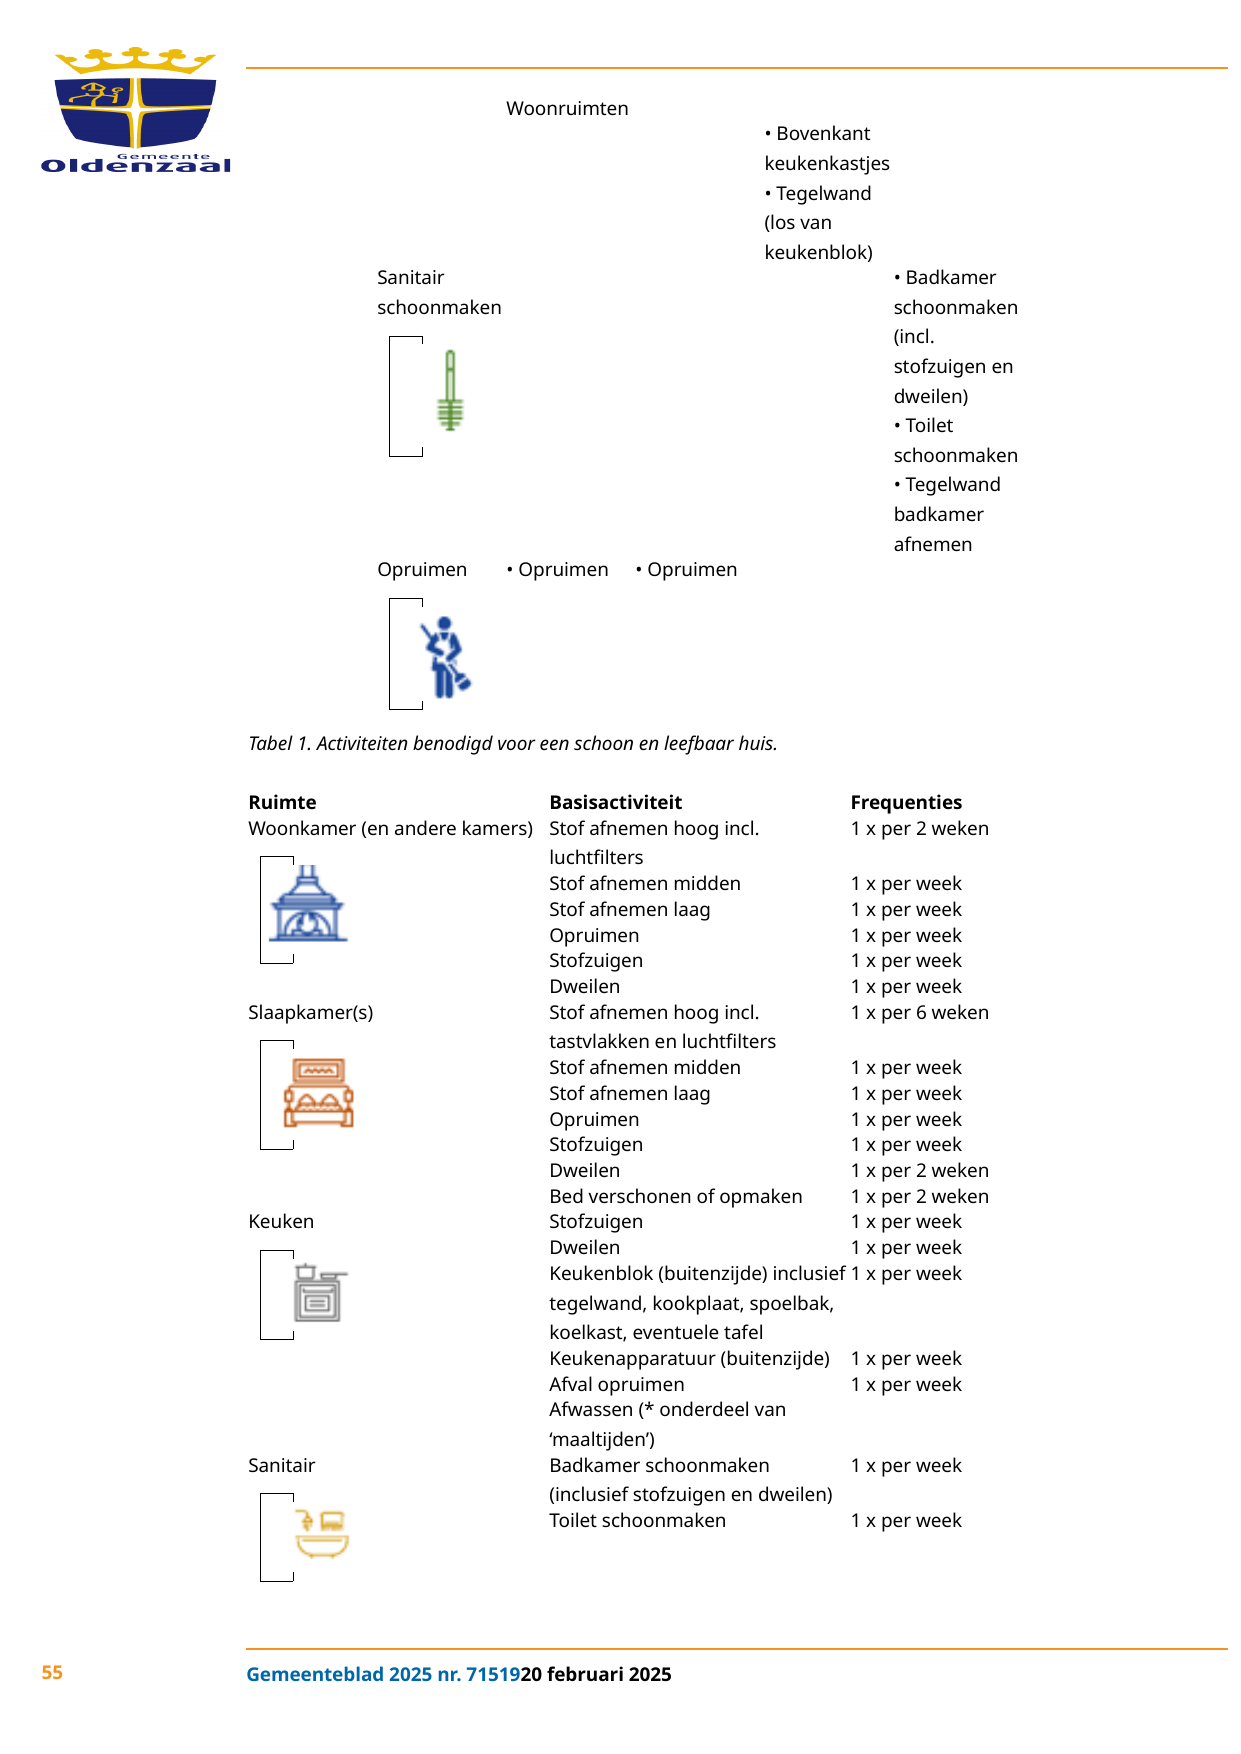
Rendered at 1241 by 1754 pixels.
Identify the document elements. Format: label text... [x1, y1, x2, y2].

table_cell Opruimen [549, 1106, 850, 1131]
picture [268, 1259, 358, 1331]
table_cell 1 x per week [850, 870, 1152, 896]
table_cell [850, 1396, 1152, 1452]
table_cell Stofzuigen [549, 948, 850, 973]
table_cell 1 x per week [850, 1054, 1152, 1080]
table_cell 1 x per week [850, 1234, 1152, 1260]
table_cell Keukenapparatuur (buitenzijde) [549, 1345, 850, 1371]
table_cell 1 x per 2 weken [850, 815, 1152, 870]
table_cell 1 x per week [850, 973, 1152, 999]
table_cell [894, 557, 1022, 727]
table_cell 1 x per 2 weken [850, 1157, 1152, 1183]
table_header [248, 95, 506, 121]
table_cell [1023, 265, 1152, 557]
table_cell [1023, 121, 1152, 264]
table_cell 1 x per week [850, 1452, 1152, 1507]
table_cell • Opruimen [635, 557, 764, 727]
table_cell [248, 121, 377, 727]
picture [268, 1502, 358, 1572]
table_cell • Opruimen [506, 557, 635, 727]
picture [268, 1049, 358, 1140]
table_cell • Badkamer schoonmaken (incl. stofzuigen en dweilen) • Toilet schoonmaken • Tegelwand badkamer afnemen [894, 265, 1022, 557]
table_cell Keukenblok (buitenzijde) inclusief tegelwand, kookplaat, spoelbak, koelkast, eventuele tafel [549, 1260, 850, 1345]
picture [268, 865, 358, 954]
table_cell [635, 265, 764, 557]
table_cell Stofzuigen [549, 1131, 850, 1157]
table_cell Stof afnemen laag [549, 896, 850, 922]
table_cell [764, 265, 893, 557]
table_cell 1 x per week [850, 948, 1152, 973]
table_cell Afval opruimen [549, 1371, 850, 1396]
table_cell 1 x per week [850, 922, 1152, 947]
table_cell [506, 121, 635, 264]
table_cell Badkamer schoonmaken (inclusief stofzuigen en dweilen) [549, 1452, 850, 1507]
table_cell Woonkamer (en andere kamers) [248, 815, 549, 999]
table_cell Keuken [248, 1209, 549, 1452]
table_cell Stof afnemen midden [549, 870, 850, 896]
picture [41, 47, 231, 172]
table_cell Stofzuigen [549, 1209, 850, 1234]
table_cell 1 x per week [850, 1106, 1152, 1131]
table_cell Sanitair schoonmaken [377, 265, 506, 344]
table_cell Bed verschonen of opmaken [549, 1183, 850, 1209]
table_cell Slaapkamer(s) [248, 999, 549, 1209]
table_cell Stof afnemen hoog incl. luchtfilters [549, 815, 850, 870]
table_cell Opruimen [549, 922, 850, 947]
table_cell Dweilen [549, 1234, 850, 1260]
table_cell 1 x per week [850, 1080, 1152, 1106]
table_cell Stof afnemen hoog incl. tastvlakken en luchtfilters [549, 999, 850, 1054]
text Tabel 1. Activiteiten benodigd voor een schoon en leefbaar huis. [248, 730, 1152, 756]
table_cell 1 x per week [850, 896, 1152, 922]
table_cell [635, 121, 764, 264]
table_cell [764, 557, 893, 727]
table_cell 1 x per week [850, 1507, 1152, 1598]
table_cell • Bovenkant keukenkastjes • Tegelwand (los van keukenblok) [764, 121, 893, 264]
table_cell 1 x per week [850, 1209, 1152, 1234]
table_cell [377, 121, 506, 264]
table_cell 1 x per week [850, 1345, 1152, 1371]
table_cell [894, 121, 1022, 264]
table_cell 1 x per 6 weken [850, 999, 1152, 1054]
table_cell Toilet schoonmaken [549, 1507, 850, 1598]
table_cell Dweilen [549, 973, 850, 999]
table_cell 1 x per 2 weken [850, 1183, 1152, 1209]
table_cell Afwassen (* onderdeel van ‘maaltijden’) [549, 1396, 850, 1452]
table_cell Stof afnemen laag [549, 1080, 850, 1106]
table_cell [1023, 557, 1152, 727]
picture [397, 344, 487, 447]
table_header Woonruimten [506, 95, 1152, 121]
table_cell Dweilen [549, 1157, 850, 1183]
table_cell Opruimen [377, 557, 506, 727]
table_cell [506, 265, 635, 557]
table_cell Stof afnemen midden [549, 1054, 850, 1080]
table_cell Sanitair [248, 1452, 549, 1598]
table_cell 1 x per week [850, 1131, 1152, 1157]
table_cell [377, 345, 506, 557]
table_header Frequenties [850, 789, 1152, 815]
table_header Ruimte [248, 789, 549, 815]
table_cell 1 x per week [850, 1260, 1152, 1345]
table_cell 1 x per week [850, 1371, 1152, 1396]
picture [397, 607, 487, 701]
table_header Basisactiviteit [549, 789, 850, 815]
